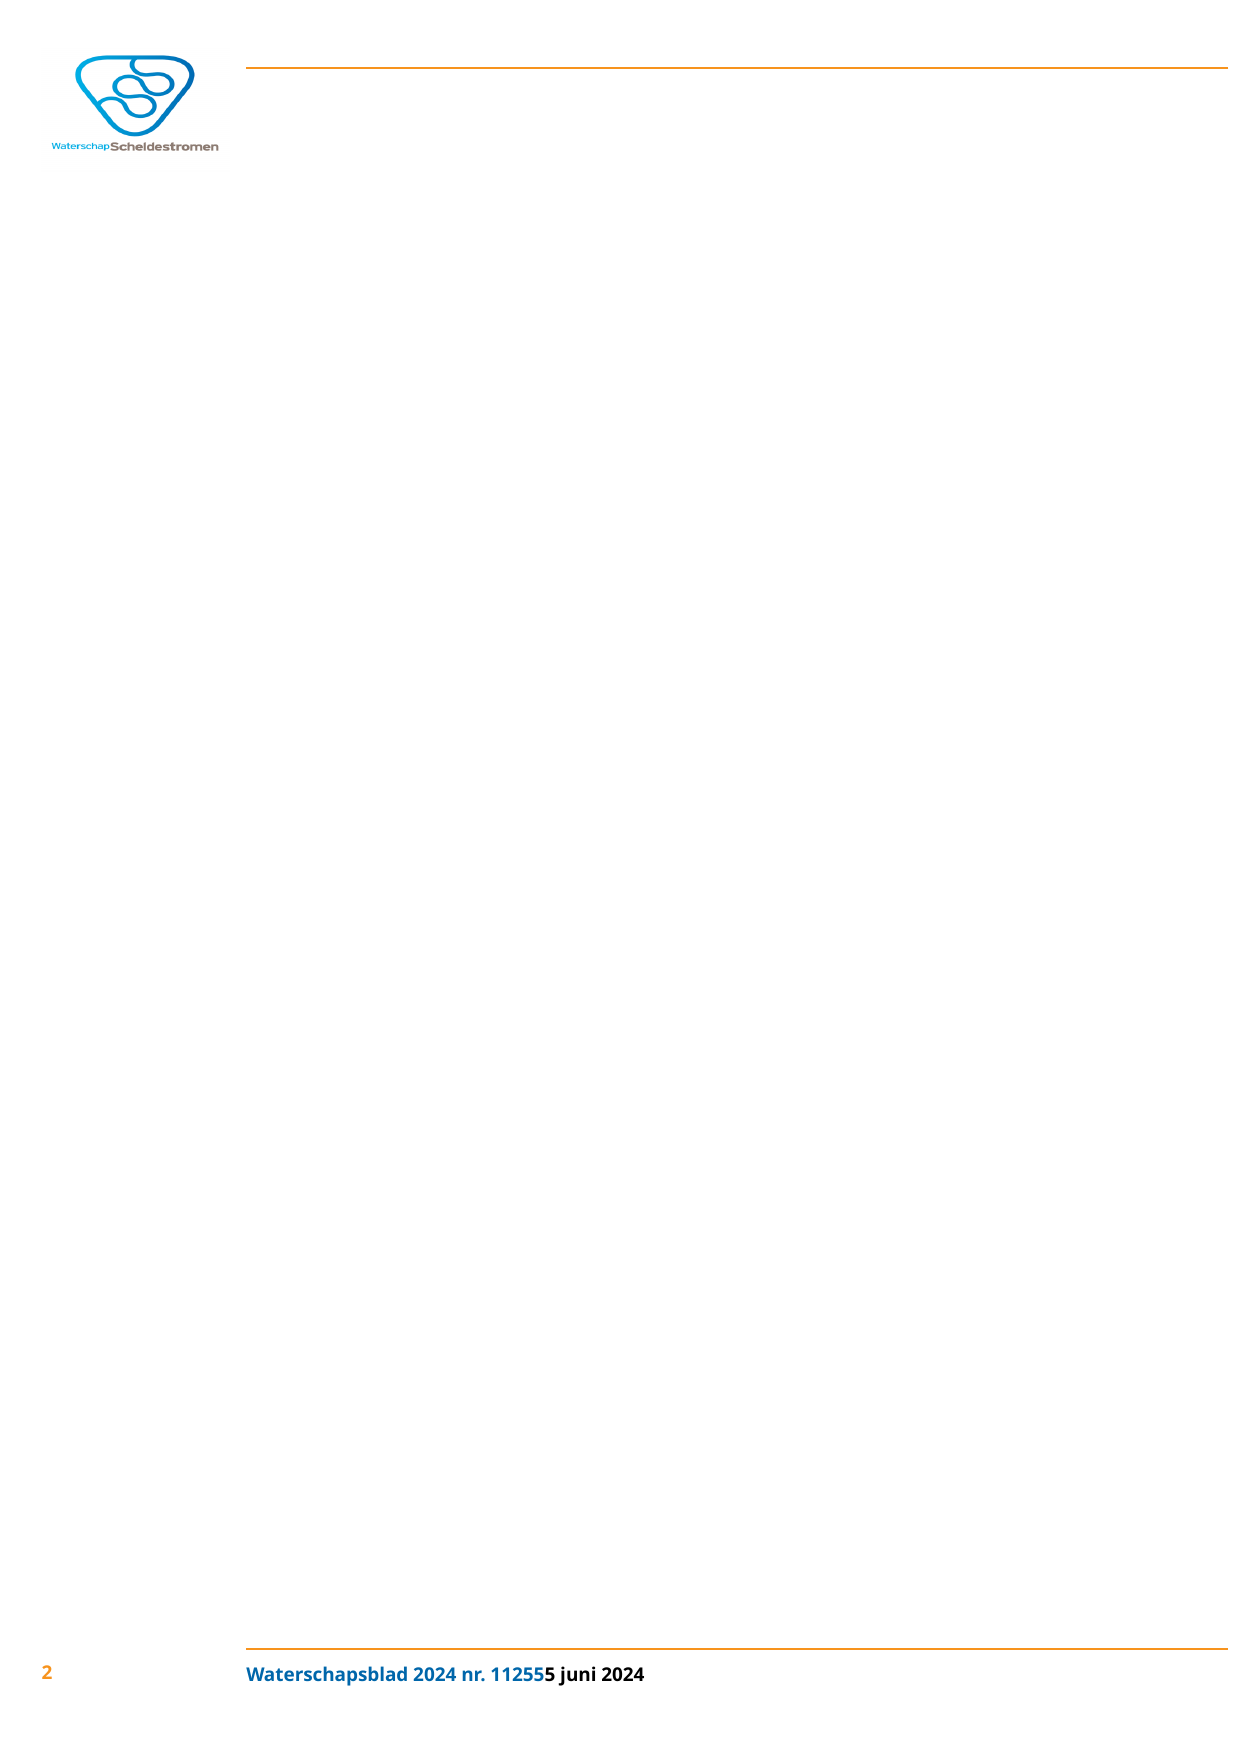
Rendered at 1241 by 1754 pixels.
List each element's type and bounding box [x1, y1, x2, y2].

picture [41, 47, 231, 172]
